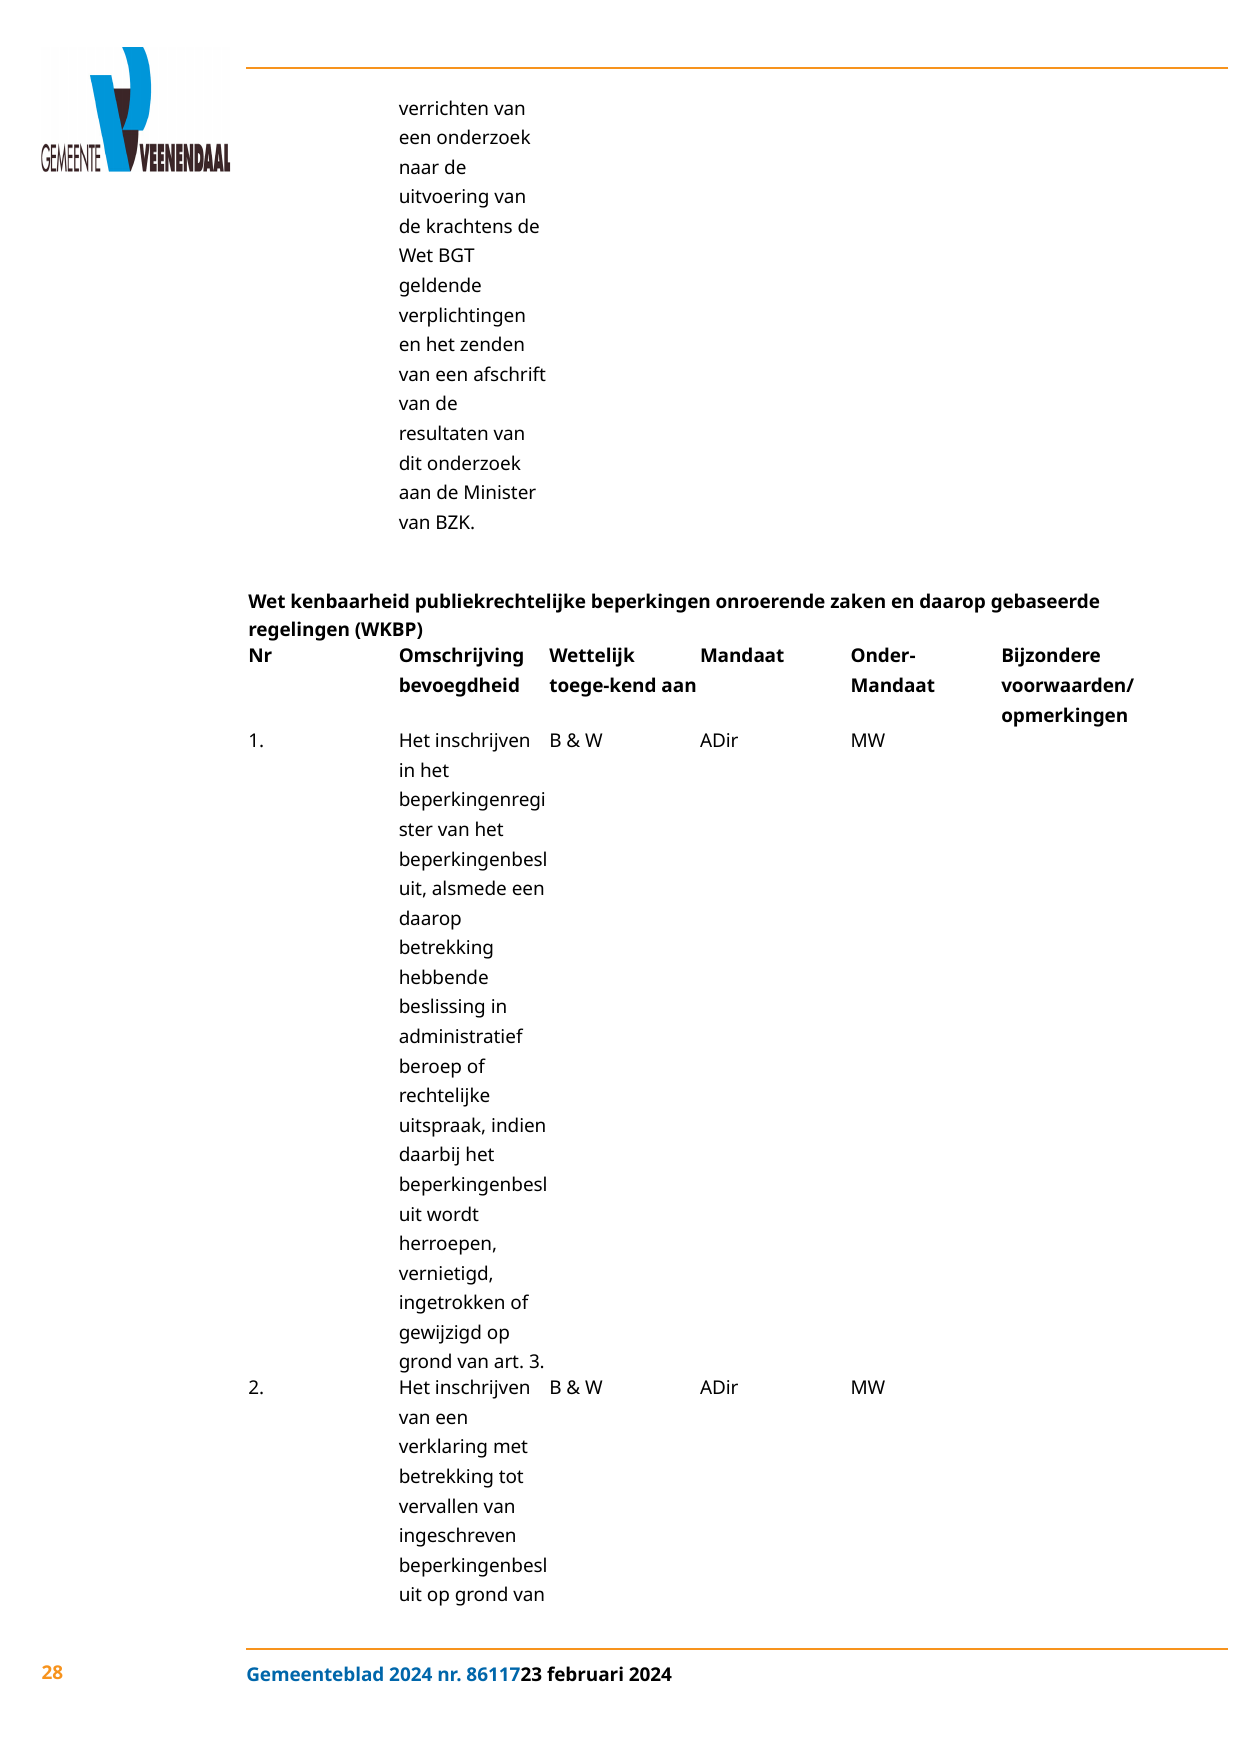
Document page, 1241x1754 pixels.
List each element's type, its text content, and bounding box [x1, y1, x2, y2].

table_cell [850, 95, 1001, 535]
text Wet kenbaarheid publiekrechtelijke beperkingen onroerende zaken en daarop gebaseerde regelingen (WKBP) [248, 588, 1152, 642]
table_cell Het inschrijven van een verklaring met betrekking tot vervallen van ingeschreven beperkingenbesluit op grond van [399, 1375, 549, 1607]
table_header Wettelijk toege-kend aan [549, 643, 700, 727]
table_header Onder- Mandaat [850, 643, 1001, 727]
table_cell [1001, 95, 1152, 535]
table_cell B & W [549, 1375, 700, 1607]
table_header Bijzondere voorwaarden/ opmerkingen [1001, 643, 1152, 727]
table_cell [700, 95, 850, 535]
table_header Mandaat [700, 643, 850, 727]
table_cell verrichten van een onderzoek naar de uitvoering van de krachtens de Wet BGT geldende verplichtingen en het zenden van een afschrift van de resultaten van dit onderzoek aan de Minister van BZK. [399, 95, 549, 535]
table_cell [248, 95, 398, 535]
table_cell MW [850, 1375, 1001, 1607]
table_header Nr [248, 643, 398, 727]
table_cell [549, 95, 700, 535]
table_cell MW [850, 728, 1001, 1374]
table_cell [248, 1375, 398, 1607]
picture [123, 47, 231, 172]
table_cell ADir [700, 1375, 850, 1607]
picture [41, 47, 130, 172]
table_cell [1001, 728, 1152, 1374]
table_cell [1001, 1375, 1152, 1607]
table_cell Het inschrijven in het beperkingenregister van het beperkingenbesluit, alsmede een daarop betrekking hebbende beslissing in administratief beroep of rechtelijke uitspraak, indien daarbij het beperkingenbesluit wordt herroepen, vernietigd, ingetrokken of gewijzigd op grond van art. 3. [399, 728, 549, 1374]
table_cell [248, 728, 398, 1374]
table_header Omschrijving bevoegdheid [399, 643, 549, 727]
table_cell B & W [549, 728, 700, 1374]
table_cell ADir [700, 728, 850, 1374]
